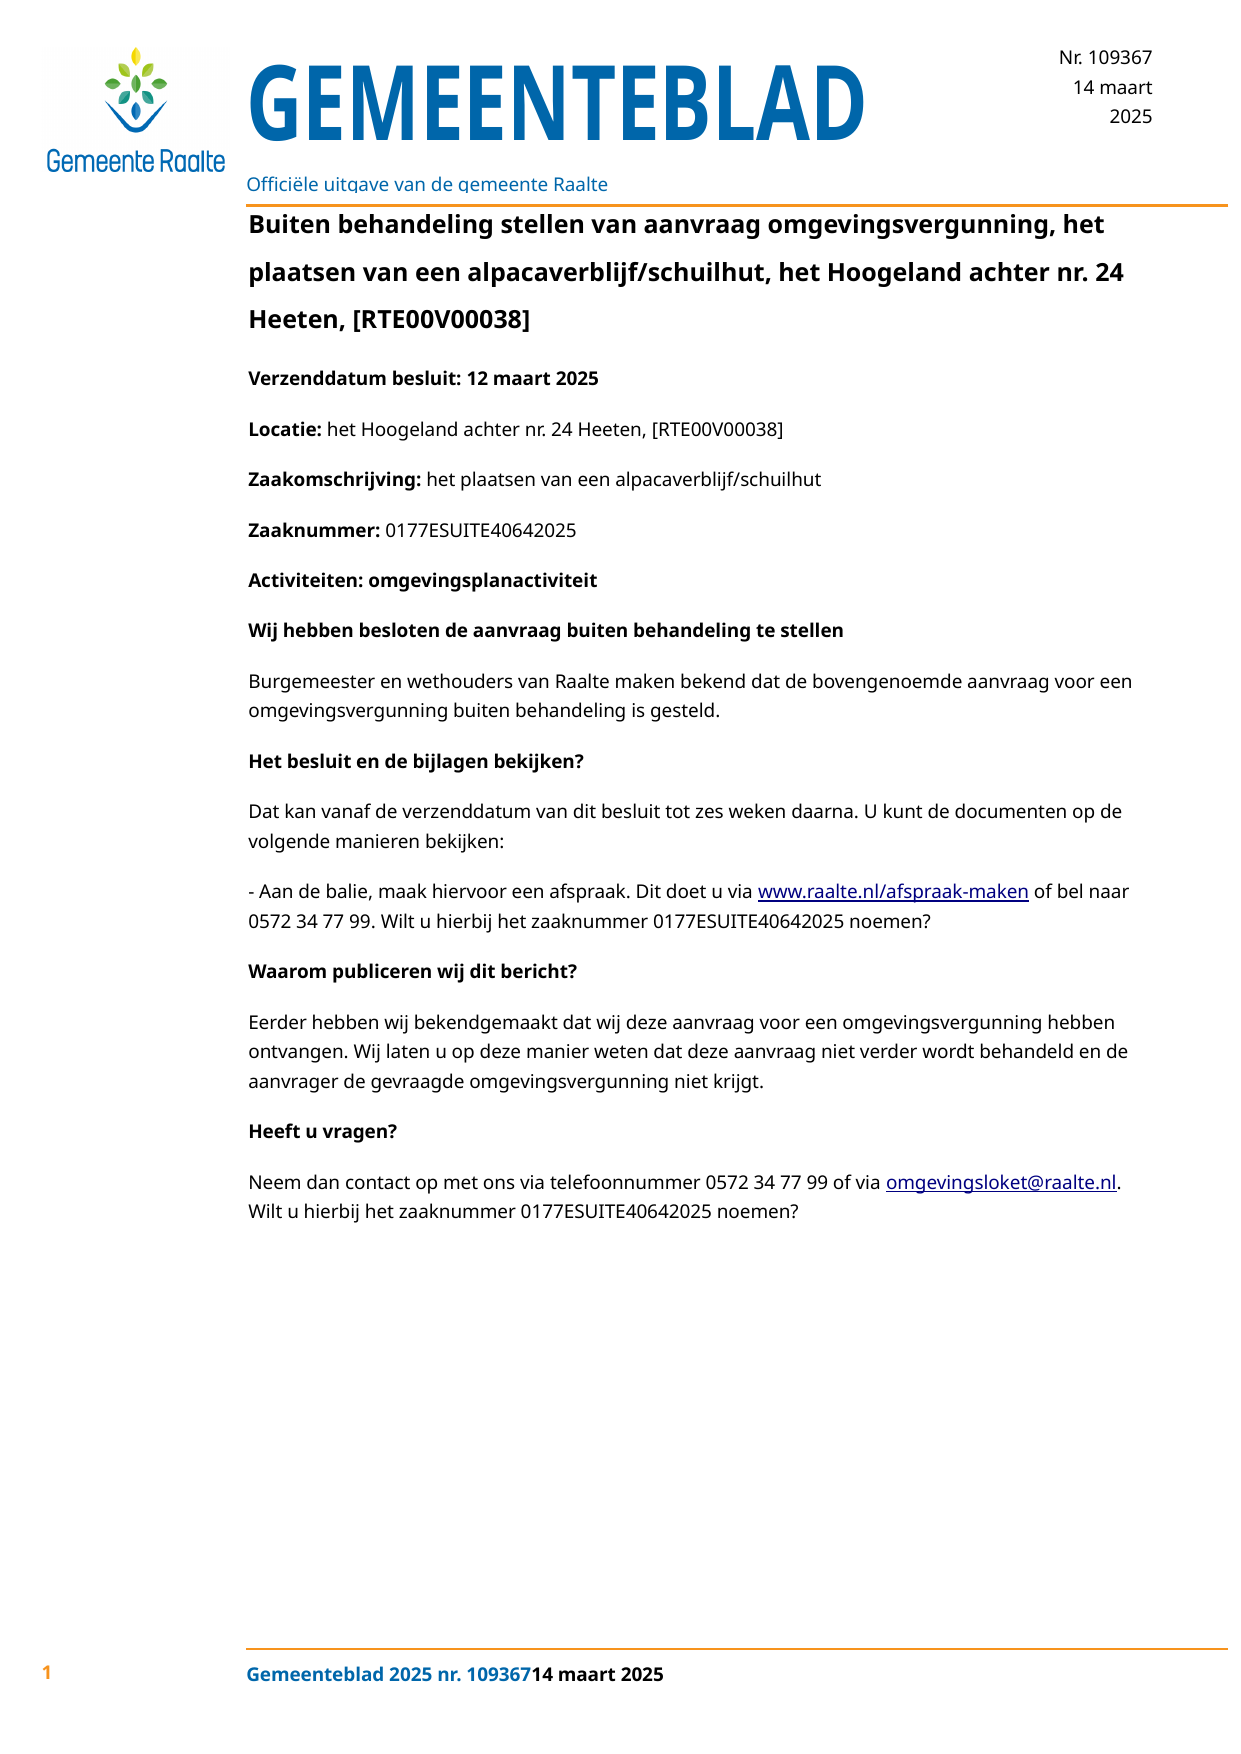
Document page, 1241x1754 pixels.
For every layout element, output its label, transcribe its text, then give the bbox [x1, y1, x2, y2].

text Neem dan contact op met ons via telefoonnummer 0572 34 77 99 of via omgevingsloket@raalte.nl. Wilt u hierbij het zaaknummer 0177ESUITE40642025 noemen? [248, 1169, 1152, 1224]
text Locatie: het Hoogeland achter nr. 24 Heeten, [RTE00V00038] [248, 416, 1152, 442]
picture [41, 47, 231, 172]
text Waarom publiceren wij dit bericht? [248, 958, 1152, 984]
text Heeft u vragen? [248, 1118, 1152, 1144]
text Burgemeester en wethouders van Raalte maken bekend dat de bovengenoemde aanvraag voor een omgevingsvergunning buiten behandeling is gesteld. [248, 668, 1152, 723]
text Zaakomschrijving: het plaatsen van een alpacaverblijf/schuilhut [248, 466, 1152, 492]
text - Aan de balie, maak hiervoor een afspraak. Dit doet u via www.raalte.nl/afspraak-maken of bel naar 0572 34 77 99. Wilt u hierbij het zaaknummer 0177ESUITE40642025 noemen? [248, 878, 1152, 934]
text Buiten behandeling stellen van aanvraag omgevingsvergunning, het plaatsen van een alpacaverblijf/schuilhut, het Hoogeland achter nr. 24 Heeten, [RTE00V00038] [248, 207, 1152, 336]
text Activiteiten: omgevingsplanactiviteit [248, 567, 1152, 593]
text Verzenddatum besluit: 12 maart 2025 [248, 366, 1152, 391]
text Eerder hebben wij bekendgemaakt dat wij deze aanvraag voor een omgevingsvergunning hebben ontvangen. Wij laten u op deze manier weten dat deze aanvraag niet verder wordt behandeld en de aanvrager de gevraagde omgevingsvergunning niet krijgt. [248, 1009, 1152, 1094]
text Het besluit en de bijlagen bekijken? [248, 748, 1152, 774]
text Zaaknummer: 0177ESUITE40642025 [248, 517, 1152, 542]
text Dat kan vanaf de verzenddatum van dit besluit tot zes weken daarna. U kunt de documenten op de volgende manieren bekijken: [248, 798, 1152, 854]
text Wij hebben besloten de aanvraag buiten behandeling te stellen [248, 618, 1152, 643]
